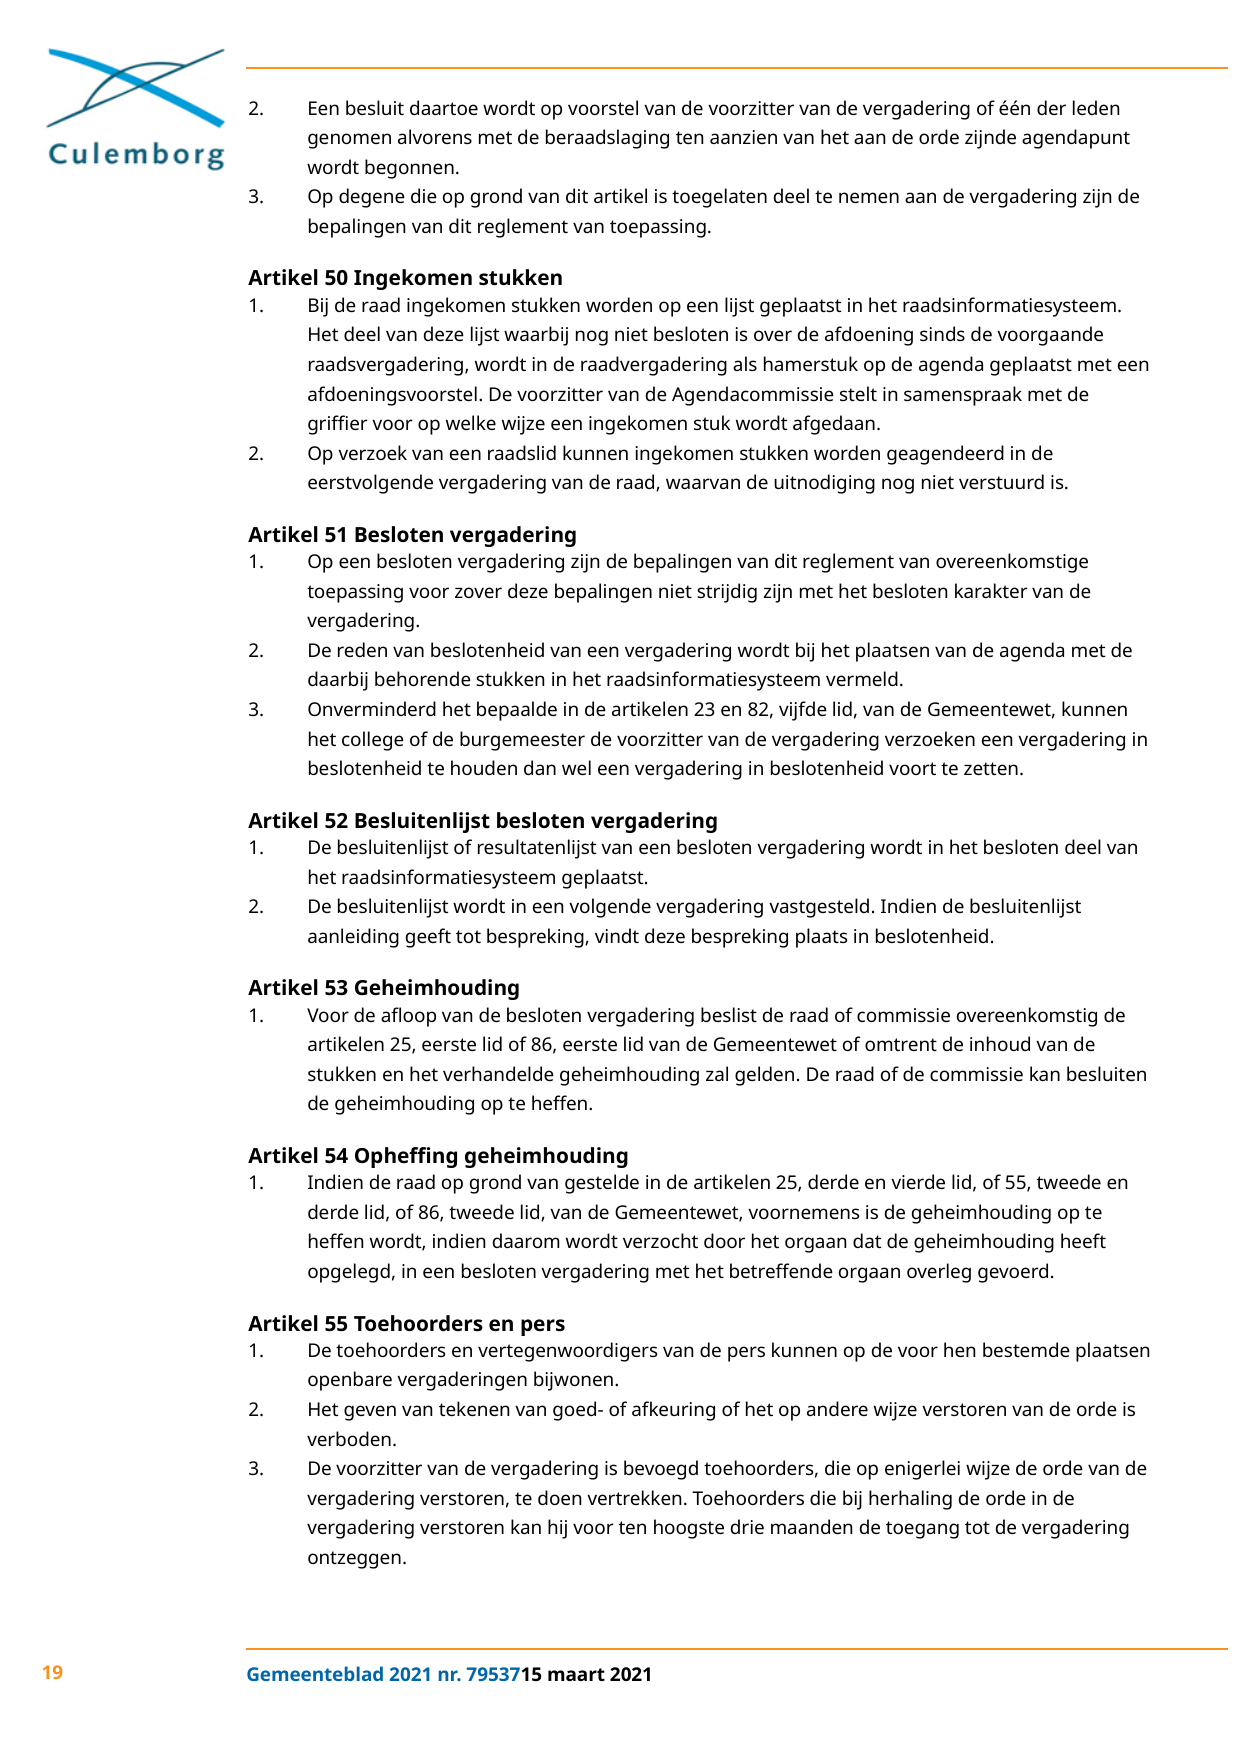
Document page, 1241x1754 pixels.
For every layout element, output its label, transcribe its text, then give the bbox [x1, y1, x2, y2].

list Op degene die op grond van dit artikel is toegelaten deel te nemen aan de vergadering zijn de bepalingen van dit reglement van toepassing. [248, 183, 1152, 239]
list Voor de afloop van de besloten vergadering beslist de raad of commissie overeenkomstig de artikelen 25, eerste lid of 86, eerste lid van de Gemeentewet of omtrent de inhoud van de stukken en het verhandelde geheimhouding zal gelden. De raad of de commissie kan besluiten de geheimhouding op te heffen. [248, 1002, 1152, 1116]
list Op een besloten vergadering zijn de bepalingen van dit reglement van overeenkomstige toepassing voor zover deze bepalingen niet strijdig zijn met het besloten karakter van de vergadering. [248, 548, 1152, 633]
list Een besluit daartoe wordt op voorstel van de voorzitter van de vergadering of één der leden genomen alvorens met de beraadslaging ten aanzien van het aan de orde zijnde agendapunt wordt begonnen. [248, 95, 1152, 180]
list Op verzoek van een raadslid kunnen ingekomen stukken worden geagendeerd in de eerstvolgende vergadering van de raad, waarvan de uitnodiging nog niet verstuurd is. [248, 440, 1152, 495]
text Artikel 53 Geheimhouding [248, 973, 1152, 1002]
text Artikel 50 Ingekomen stukken [248, 263, 1152, 292]
text Artikel 52 Besluitenlijst besloten vergadering [248, 806, 1152, 834]
list Het geven van tekenen van goed- of afkeuring of het op andere wijze verstoren van de orde is verboden. [248, 1396, 1152, 1452]
list De voorzitter van de vergadering is bevoegd toehoorders, die op enigerlei wijze de orde van de vergadering verstoren, te doen vertrekken. Toehoorders die bij herhaling de orde in de vergadering verstoren kan hij voor ten hoogste drie maanden de toegang tot de vergadering ontzeggen. [248, 1455, 1152, 1570]
picture [41, 47, 231, 172]
list Bij de raad ingekomen stukken worden op een lijst geplaatst in het raadsinformatiesysteem. Het deel van deze lijst waarbij nog niet besloten is over de afdoening sinds de voorgaande raadsvergadering, wordt in de raadvergadering als hamerstuk op de agenda geplaatst met een afdoeningsvoorstel. De voorzitter van de Agendacommissie stelt in samenspraak met de griffier voor op welke wijze een ingekomen stuk wordt afgedaan. [248, 292, 1152, 436]
list De toehoorders en vertegenwoordigers van de pers kunnen op de voor hen bestemde plaatsen openbare vergaderingen bijwonen. [248, 1337, 1152, 1392]
list Onverminderd het bepaalde in de artikelen 23 en 82, vijfde lid, van de Gemeentewet, kunnen het college of de burgemeester de voorzitter van de vergadering verzoeken een vergadering in beslotenheid te houden dan wel een vergadering in beslotenheid voort te zetten. [248, 696, 1152, 781]
list De besluitenlijst of resultatenlijst van een besloten vergadering wordt in het besloten deel van het raadsinformatiesysteem geplaatst. [248, 834, 1152, 889]
text Artikel 54 Opheffing geheimhouding [248, 1141, 1152, 1169]
text Artikel 55 Toehoorders en pers [248, 1309, 1152, 1337]
text Artikel 51 Besloten vergadering [248, 520, 1152, 548]
list De besluitenlijst wordt in een volgende vergadering vastgesteld. Indien de besluitenlijst aanleiding geeft tot bespreking, vindt deze bespreking plaats in beslotenheid. [248, 893, 1152, 949]
list De reden van beslotenheid van een vergadering wordt bij het plaatsen van de agenda met de daarbij behorende stukken in het raadsinformatiesysteem vermeld. [248, 637, 1152, 692]
list Indien de raad op grond van gestelde in de artikelen 25, derde en vierde lid, of 55, tweede en derde lid, of 86, tweede lid, van de Gemeentewet, voornemens is de geheimhouding op te heffen wordt, indien daarom wordt verzocht door het orgaan dat de geheimhouding heeft opgelegd, in een besloten vergadering met het betreffende orgaan overleg gevoerd. [248, 1169, 1152, 1284]
